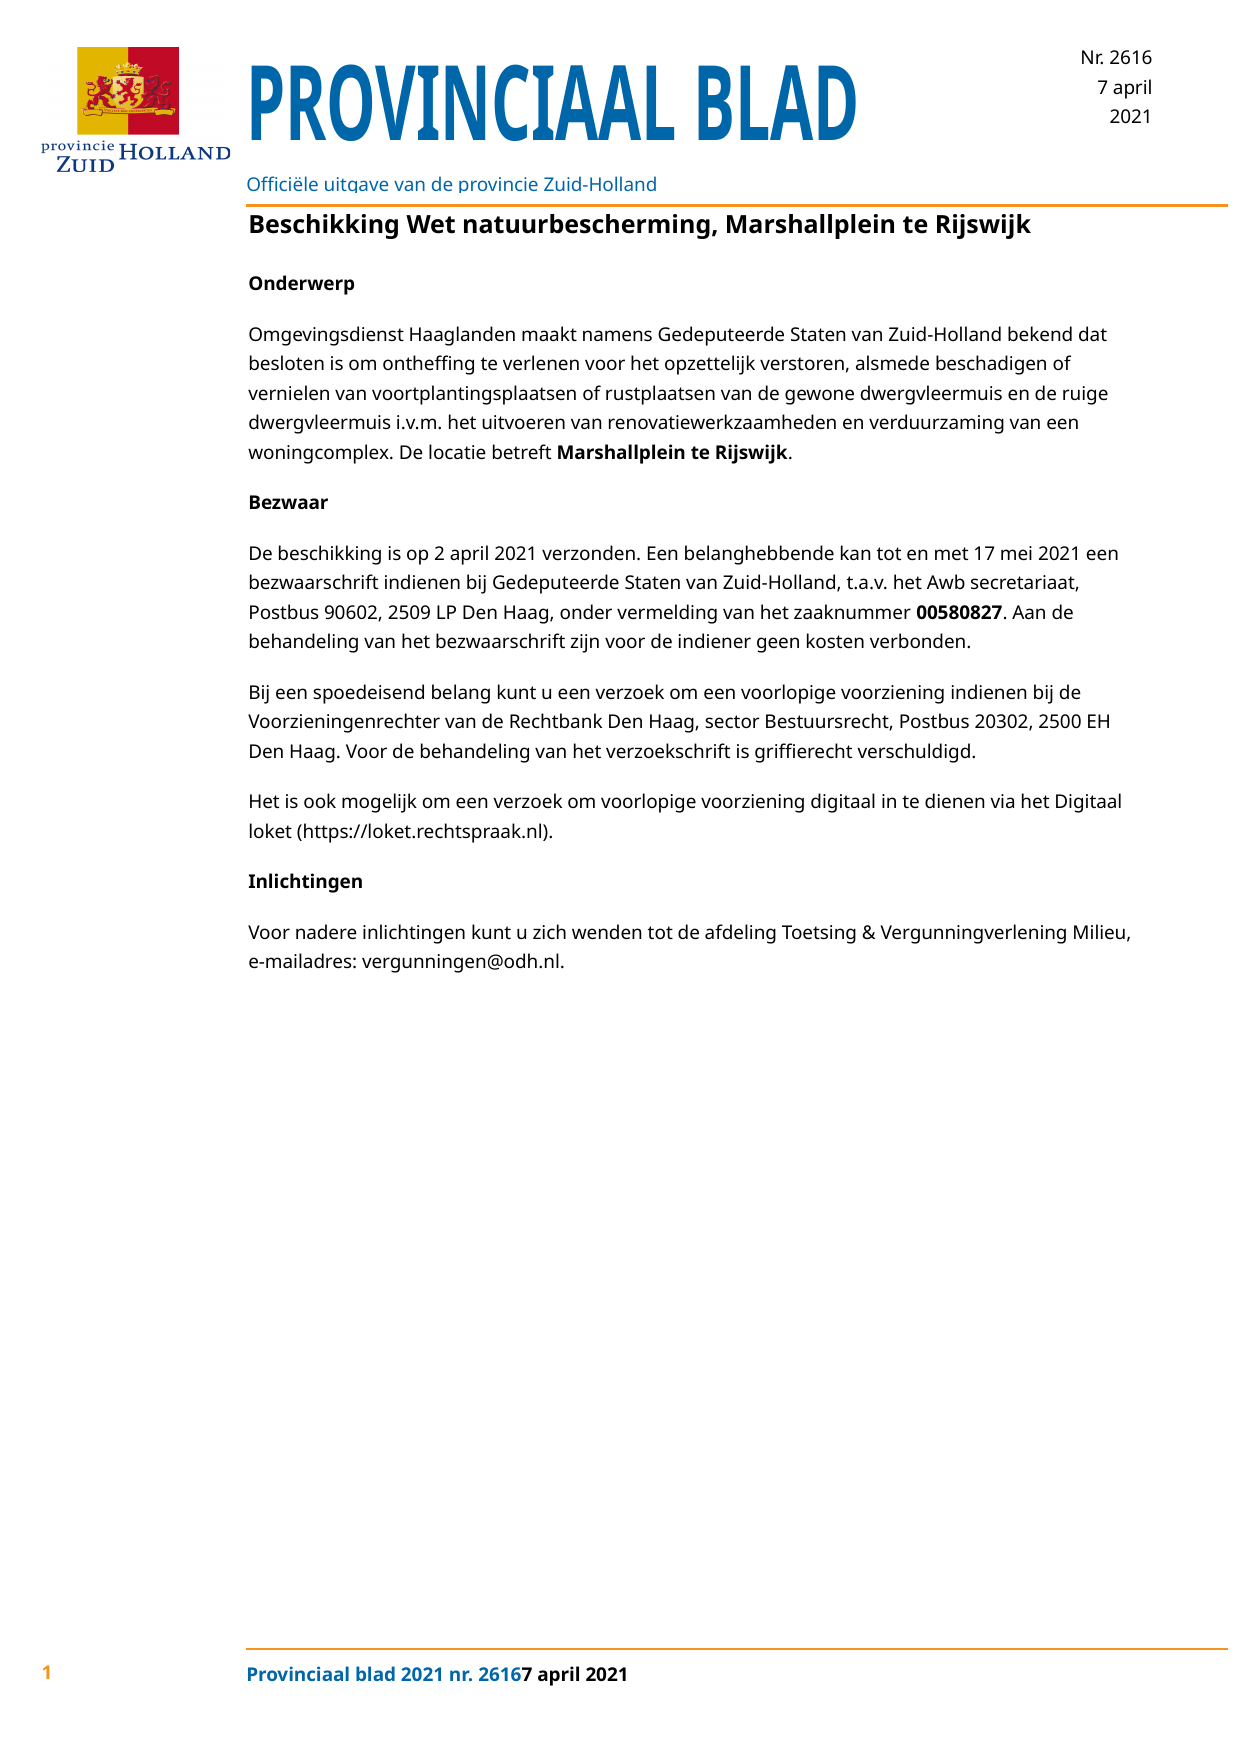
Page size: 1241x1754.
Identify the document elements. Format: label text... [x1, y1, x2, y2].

text Omgevingsdienst Haaglanden maakt namens Gedeputeerde Staten van Zuid-Holland bekend dat besloten is om ontheffing te verlenen voor het opzettelijk verstoren, alsmede beschadigen of vernielen van voortplantingsplaatsen of rustplaatsen van de gewone dwergvleermuis en de ruige dwergvleermuis i.v.m. het uitvoeren van renovatiewerkzaamheden en verduurzaming van een woningcomplex. De locatie betreft Marshallplein te Rijswijk. [248, 321, 1152, 465]
text Voor nadere inlichtingen kunt u zich wenden tot de afdeling Toetsing & Vergunningverlening Milieu, e-mailadres: vergunningen@odh.nl. [248, 919, 1152, 974]
text Bezwaar [248, 489, 1152, 515]
picture [41, 47, 231, 172]
text Onderwerp [248, 270, 1152, 296]
text Beschikking Wet natuurbescherming, Marshallplein te Rijswijk [248, 207, 1152, 241]
text De beschikking is op 2 april 2021 verzonden. Een belanghebbende kan tot en met 17 mei 2021 een bezwaarschrift indienen bij Gedeputeerde Staten van Zuid-Holland, t.a.v. het Awb secretariaat, Postbus 90602, 2509 LP Den Haag, onder vermelding van het zaaknummer 00580827. Aan de behandeling van het bezwaarschrift zijn voor de indiener geen kosten verbonden. [248, 540, 1152, 654]
text Het is ook mogelijk om een verzoek om voorlopige voorziening digitaal in te dienen via het Digitaal loket (https://loket.rechtspraak.nl). [248, 789, 1152, 844]
text Bij een spoedeisend belang kunt u een verzoek om een voorlopige voorziening indienen bij de Voorzieningenrechter van de Rechtbank Den Haag, sector Bestuursrecht, Postbus 20302, 2500 EH Den Haag. Voor de behandeling van het verzoekschrift is griffierecht verschuldigd. [248, 679, 1152, 764]
text Inlichtingen [248, 869, 1152, 894]
